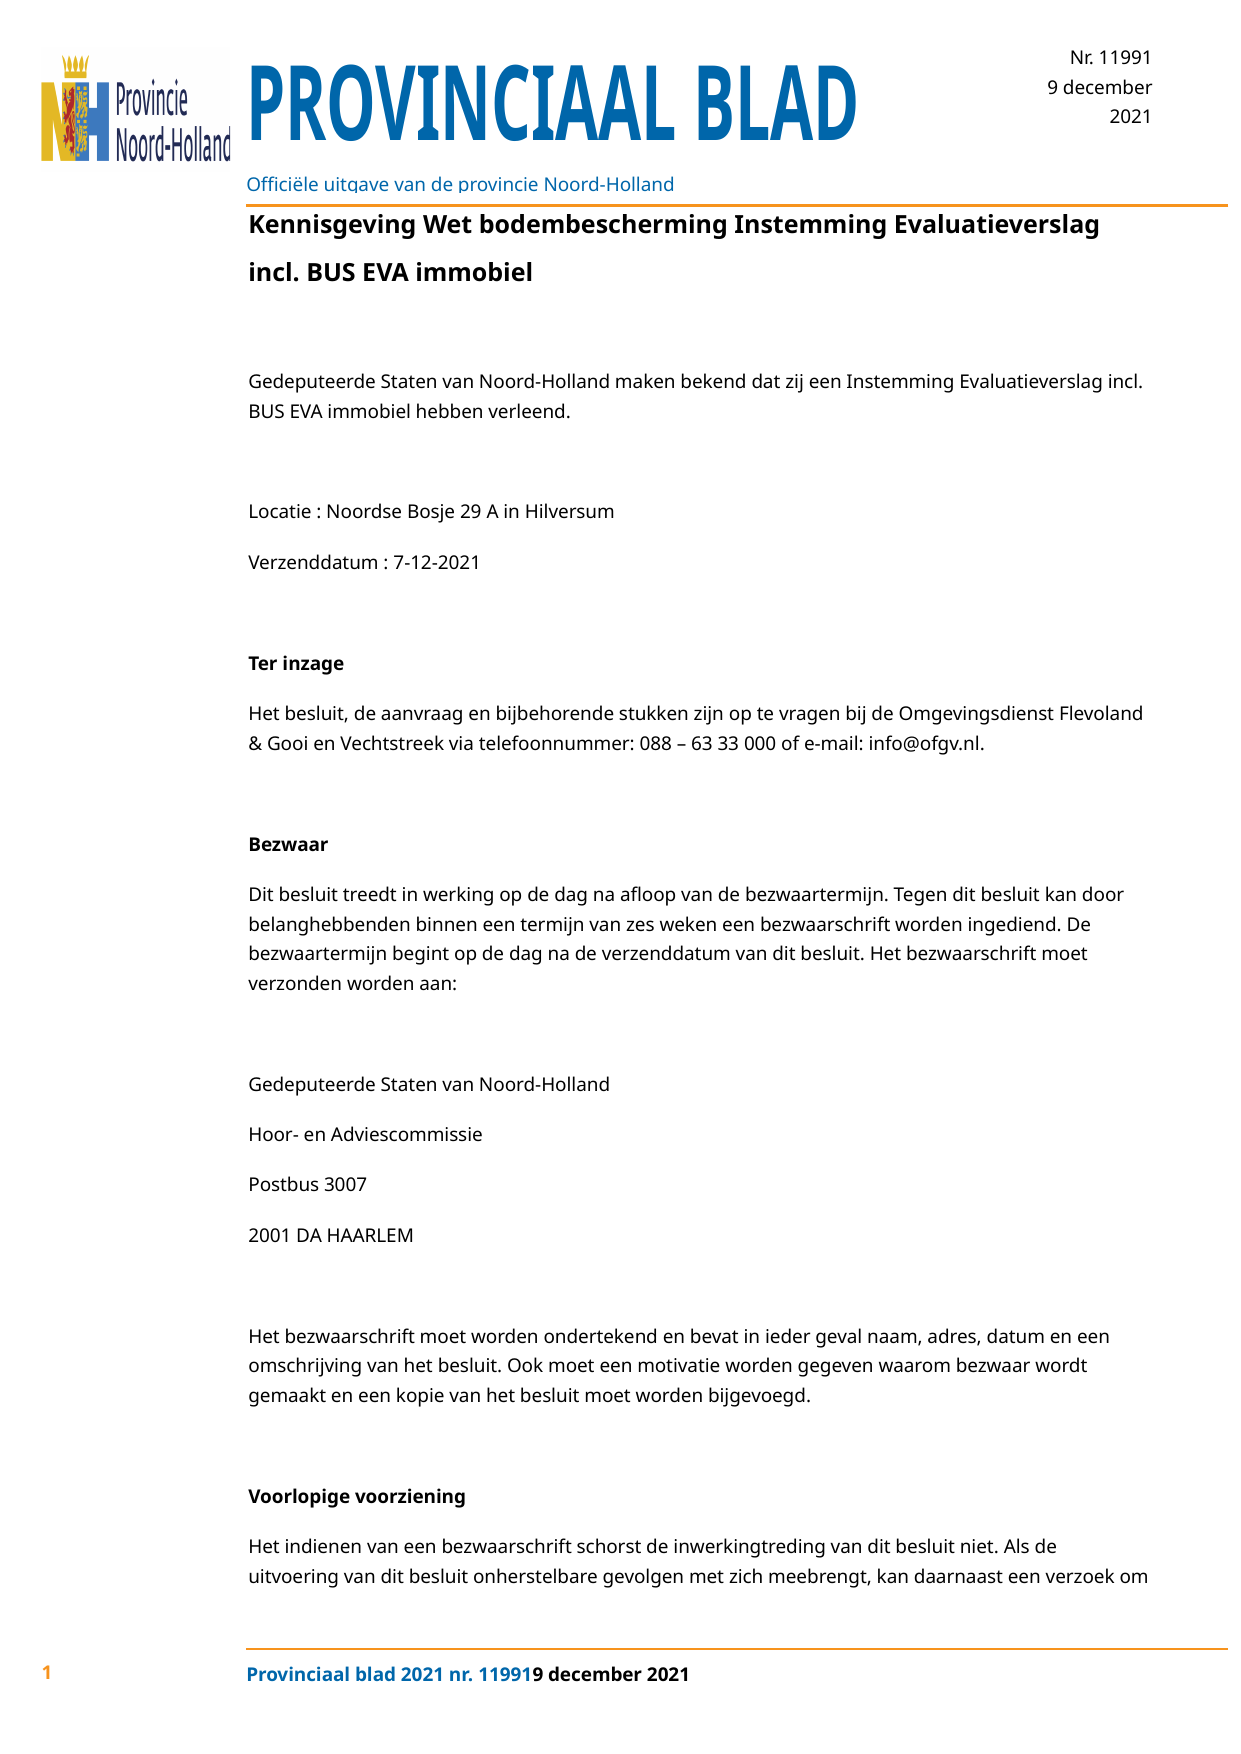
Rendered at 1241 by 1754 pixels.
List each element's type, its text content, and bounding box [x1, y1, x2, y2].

text Gedeputeerde Staten van Noord-Holland [248, 1071, 1152, 1097]
text Het indienen van een bezwaarschrift schorst de inwerkingtreding van dit besluit niet. Als de uitvoering van dit besluit onherstelbare gevolgen met zich meebrengt, kan daarnaast een verzoek om [248, 1533, 1152, 1589]
picture [41, 47, 231, 172]
text 2001 DA HAARLEM [248, 1222, 1152, 1248]
text Het bezwaarschrift moet worden ondertekend en bevat in ieder geval naam, adres, datum en een omschrijving van het besluit. Ook moet een motivatie worden gegeven waarom bezwaar wordt gemaakt en een kopie van het besluit moet worden bijgevoegd. [248, 1323, 1152, 1408]
text Hoor- en Adviescommissie [248, 1121, 1152, 1147]
text Het besluit, de aanvraag en bijbehorende stukken zijn op te vragen bij de Omgevingsdienst Flevoland & Gooi en Vechtstreek via telefoonnummer: 088 – 63 33 000 of e-mail: info@ofgv.nl. [248, 700, 1152, 756]
text Ter inzage [248, 650, 1152, 676]
text Verzenddatum : 7-12-2021 [248, 549, 1152, 575]
text Locatie : Noordse Bosje 29 A in Hilversum [248, 499, 1152, 524]
text Dit besluit treedt in werking op de dag na afloop van de bezwaartermijn. Tegen dit besluit kan door belanghebbenden binnen een termijn van zes weken een bezwaarschrift worden ingediend. De bezwaartermijn begint op de dag na de verzenddatum van dit besluit. Het bezwaarschrift moet verzonden worden aan: [248, 881, 1152, 996]
text Bezwaar [248, 831, 1152, 857]
text Voorlopige voorziening [248, 1483, 1152, 1509]
text Gedeputeerde Staten van Noord-Holland maken bekend dat zij een Instemming Evaluatieverslag incl. BUS EVA immobiel hebben verleend. [248, 368, 1152, 424]
text Kennisgeving Wet bodembescherming Instemming Evaluatieverslag incl. BUS EVA immobiel [248, 207, 1152, 288]
text Postbus 3007 [248, 1172, 1152, 1197]
